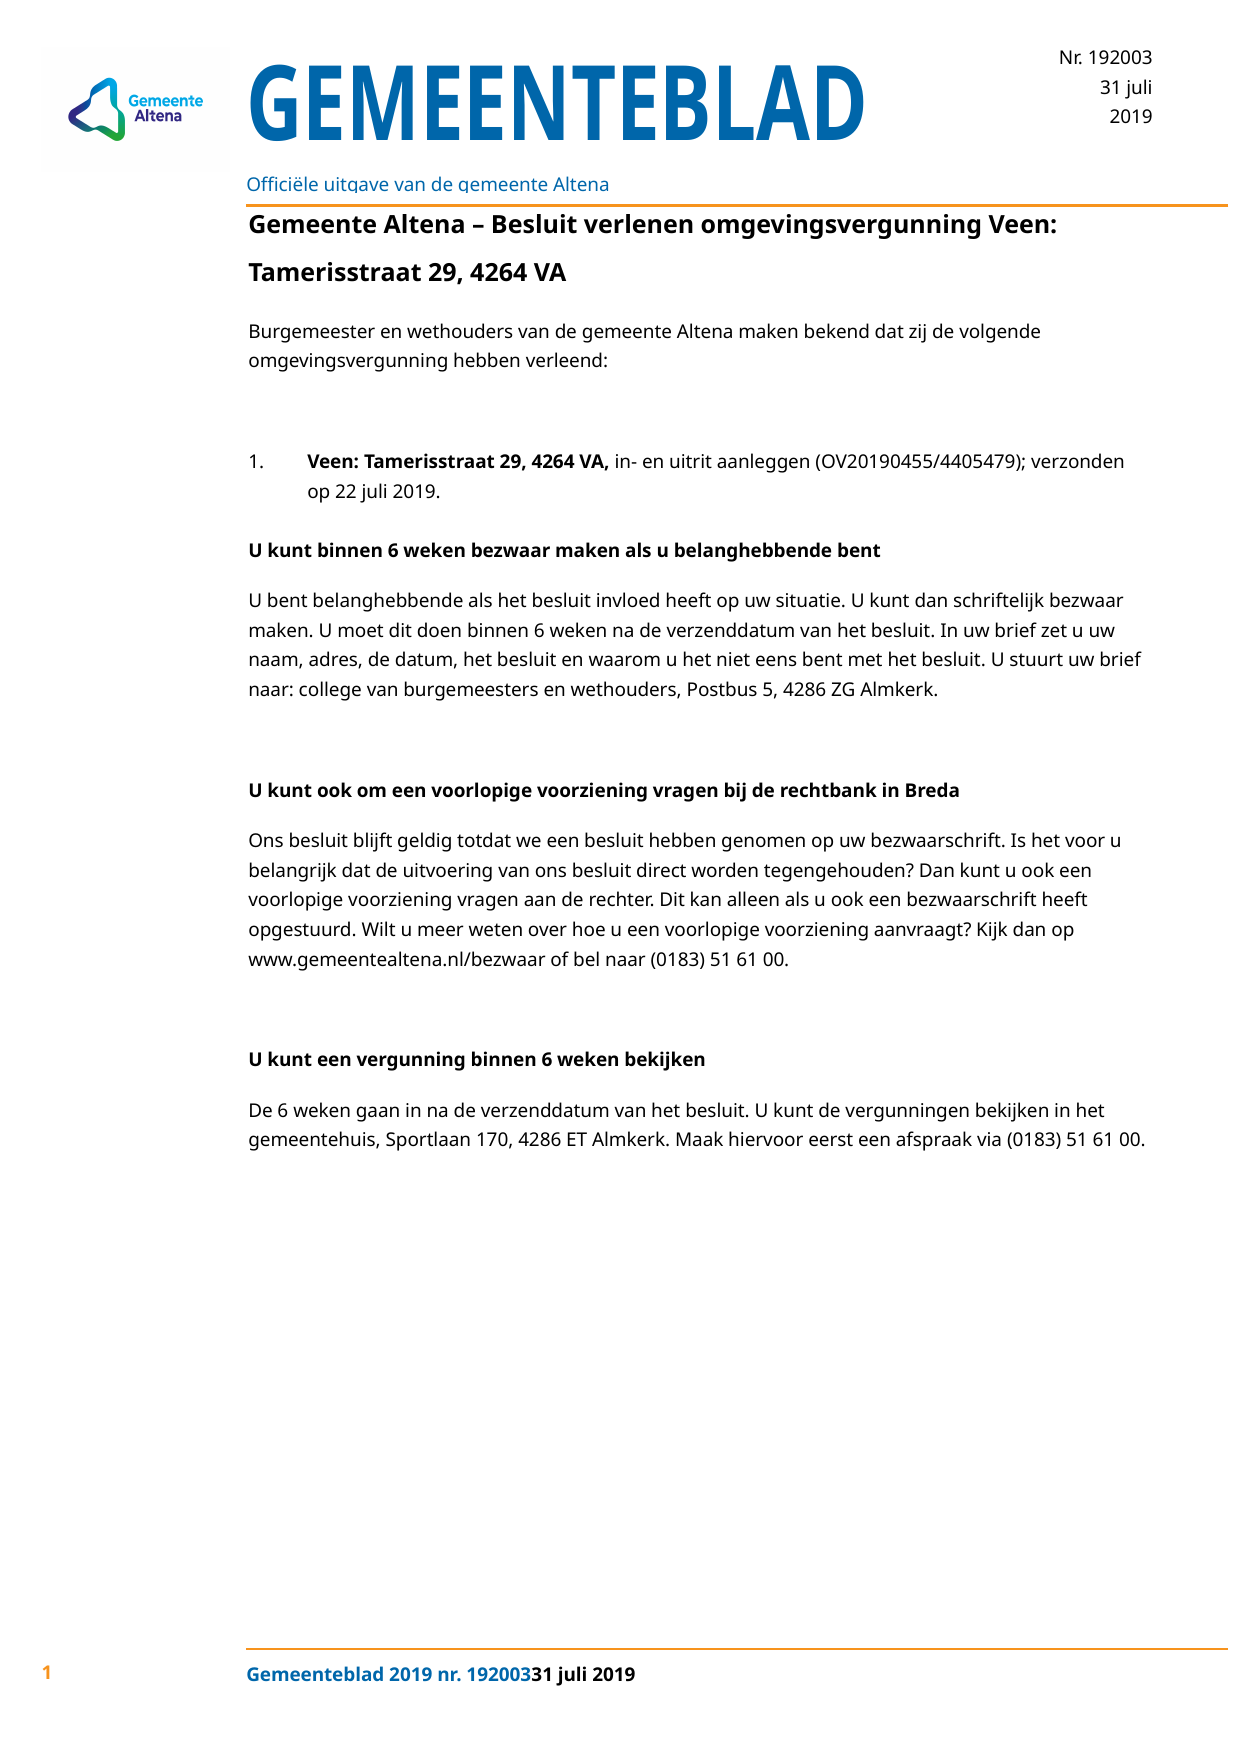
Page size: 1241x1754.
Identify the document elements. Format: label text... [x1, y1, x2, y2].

text U kunt binnen 6 weken bezwaar maken als u belanghebbende bent [248, 537, 1152, 563]
text U kunt een vergunning binnen 6 weken bekijken [248, 1047, 1152, 1072]
text Gemeente Altena – Besluit verlenen omgevingsvergunning Veen: Tamerisstraat 29, 4264 VA [248, 207, 1152, 288]
text Burgemeester en wethouders van de gemeente Altena maken bekend dat zij de volgende omgevingsvergunning hebben verleend: [248, 318, 1152, 373]
list Veen: Tamerisstraat 29, 4264 VA, in- en uitrit aanleggen (OV20190455/4405479); verzonden op 22 juli 2019. [248, 448, 1152, 504]
text U kunt ook om een voorlopige voorziening vragen bij de rechtbank in Breda [248, 777, 1152, 803]
text De 6 weken gaan in na de verzenddatum van het besluit. U kunt de vergunningen bekijken in het gemeentehuis, Sportlaan 170, 4286 ET Almkerk. Maak hiervoor eerst een afspraak via (0183) 51 61 00. [248, 1097, 1152, 1152]
text Ons besluit blijft geldig totdat we een besluit hebben genomen op uw bezwaarschrift. Is het voor u belangrijk dat de uitvoering van ons besluit direct worden tegengehouden? Dan kunt u ook een voorlopige voorziening vragen aan de rechter. Dit kan alleen als u ook een bezwaarschrift heeft opgestuurd. Wilt u meer weten over hoe u een voorlopige voorziening aanvraagt? Kijk dan op www.gemeentealtena.nl/bezwaar of bel naar (0183) 51 61 00. [248, 827, 1152, 972]
text U bent belanghebbende als het besluit invloed heeft op uw situatie. U kunt dan schriftelijk bezwaar maken. U moet dit doen binnen 6 weken na de verzenddatum van het besluit. In uw brief zet u uw naam, adres, de datum, het besluit en waarom u het niet eens bent met het besluit. U stuurt uw brief naar: college van burgemeesters en wethouders, Postbus 5, 4286 ZG Almkerk. [248, 587, 1152, 702]
picture [41, 47, 231, 172]
